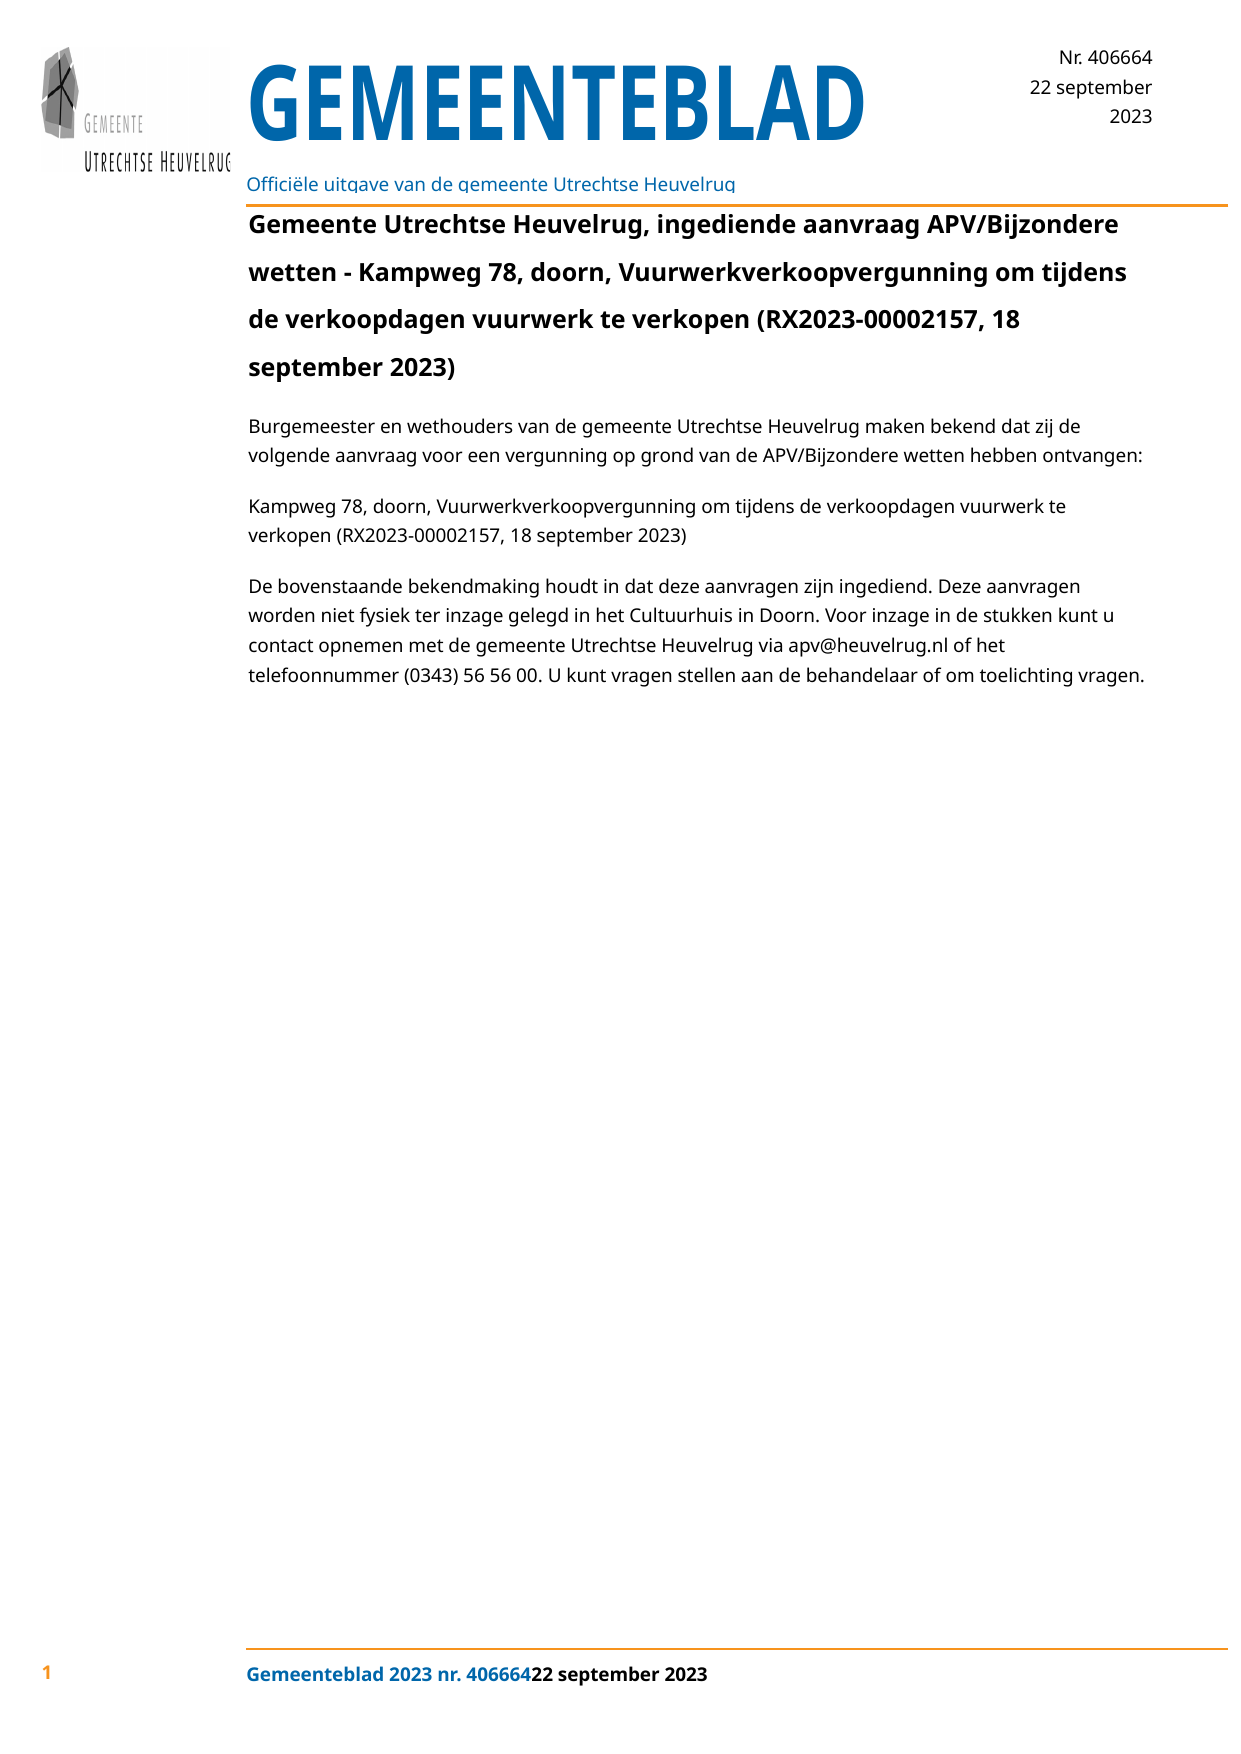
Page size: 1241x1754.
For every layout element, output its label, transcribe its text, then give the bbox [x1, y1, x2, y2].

text Burgemeester en wethouders van de gemeente Utrechtse Heuvelrug maken bekend dat zij de volgende aanvraag voor een vergunning op grond van de APV/Bijzondere wetten hebben ontvangen: [248, 413, 1152, 468]
text De bovenstaande bekendmaking houdt in dat deze aanvragen zijn ingediend. Deze aanvragen worden niet fysiek ter inzage gelegd in het Cultuurhuis in Doorn. Voor inzage in de stukken kunt u contact opnemen met de gemeente Utrechtse Heuvelrug via apv@heuvelrug.nl of het telefoonnummer (0343) 56 56 00. U kunt vragen stellen aan de behandelaar of om toelichting vragen. [248, 573, 1152, 688]
text Gemeente Utrechtse Heuvelrug, ingediende aanvraag APV/Bijzondere wetten - Kampweg 78, doorn, Vuurwerkverkoopvergunning om tijdens de verkoopdagen vuurwerk te verkopen (RX2023-00002157, 18 september 2023) [248, 207, 1152, 384]
picture [41, 47, 231, 172]
text Kampweg 78, doorn, Vuurwerkverkoopvergunning om tijdens de verkoopdagen vuurwerk te verkopen (RX2023-00002157, 18 september 2023) [248, 493, 1152, 548]
